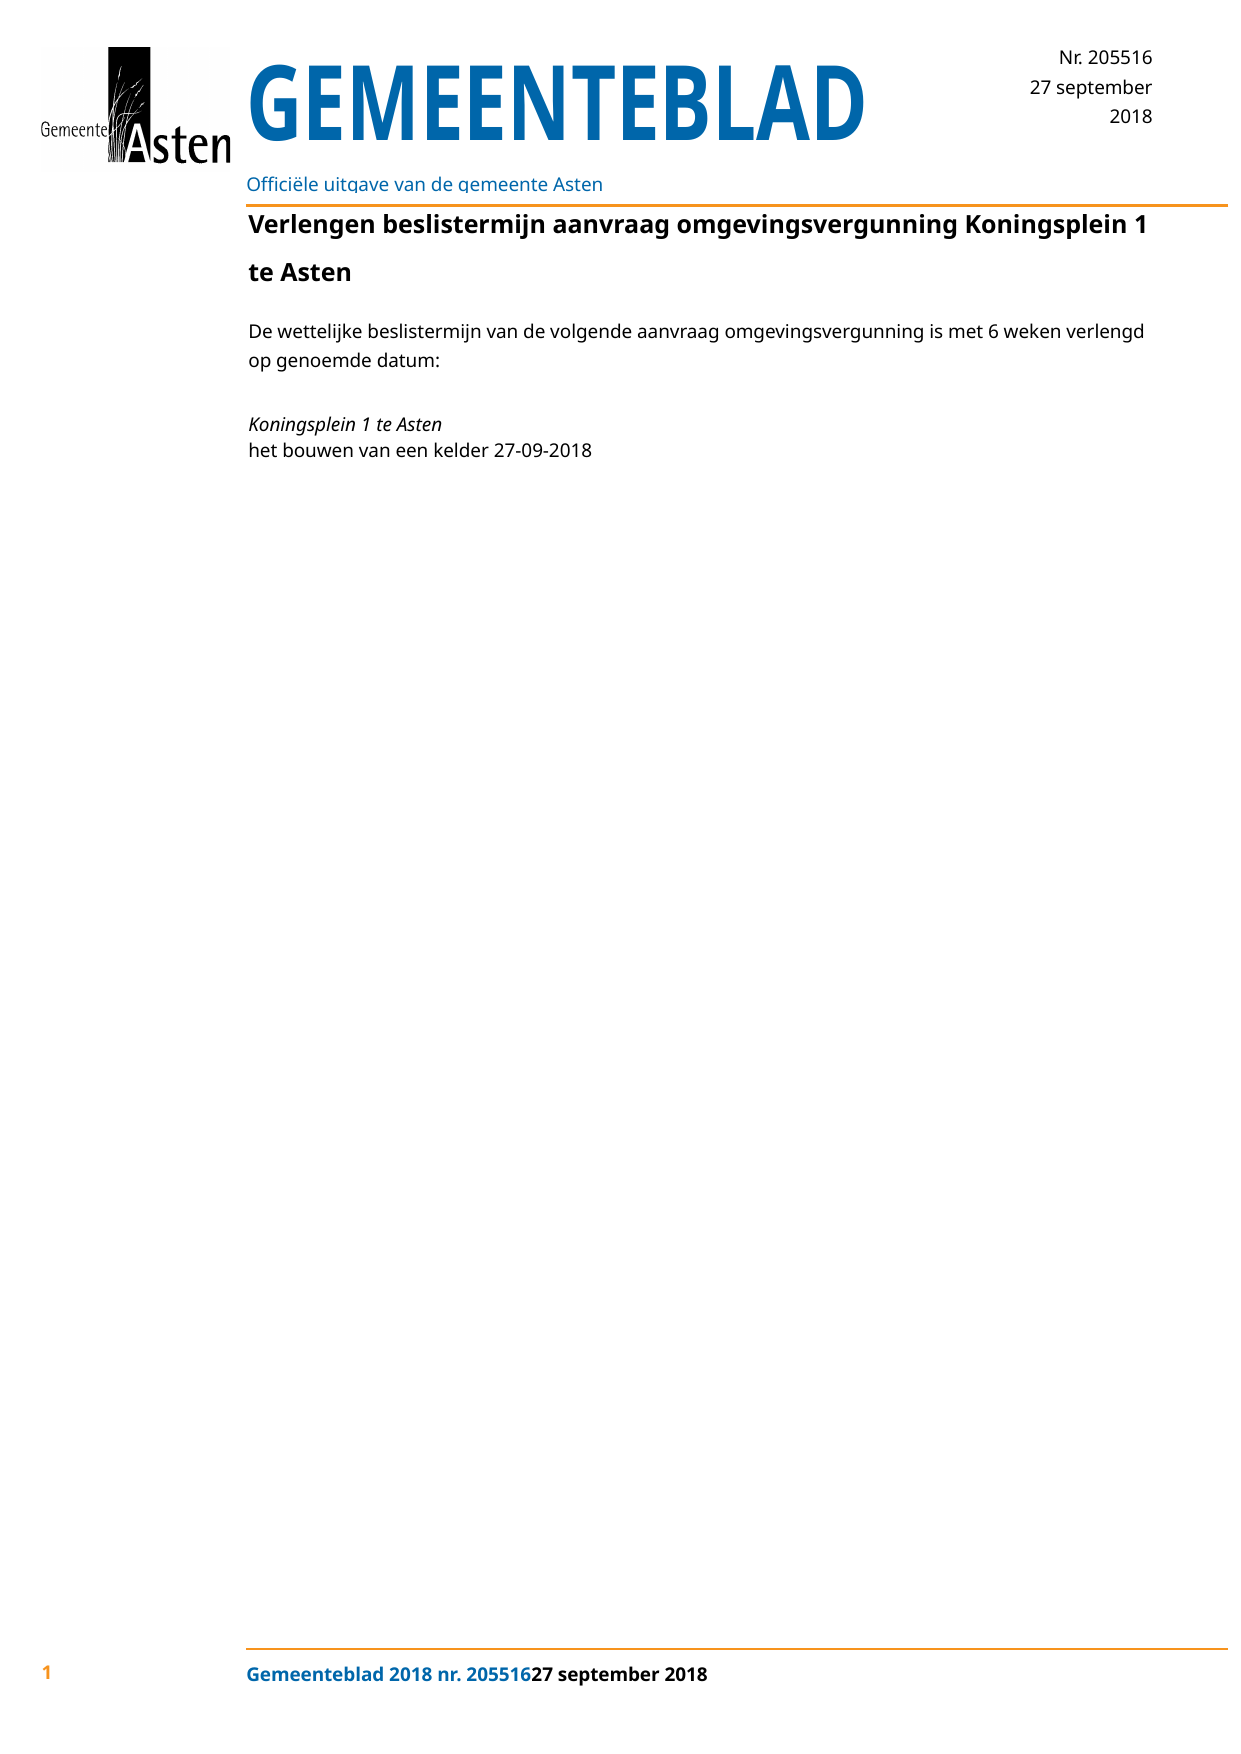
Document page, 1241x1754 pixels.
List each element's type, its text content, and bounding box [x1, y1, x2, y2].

text Koningsplein 1 te Asten [248, 411, 1152, 437]
text Verlengen beslistermijn aanvraag omgevingsvergunning Koningsplein 1 te Asten [248, 207, 1152, 288]
text De wettelijke beslistermijn van de volgende aanvraag omgevingsvergunning is met 6 weken verlengd op genoemde datum: [248, 318, 1152, 373]
text het bouwen van een kelder 27-09-2018 [248, 437, 1152, 463]
picture [41, 47, 231, 172]
